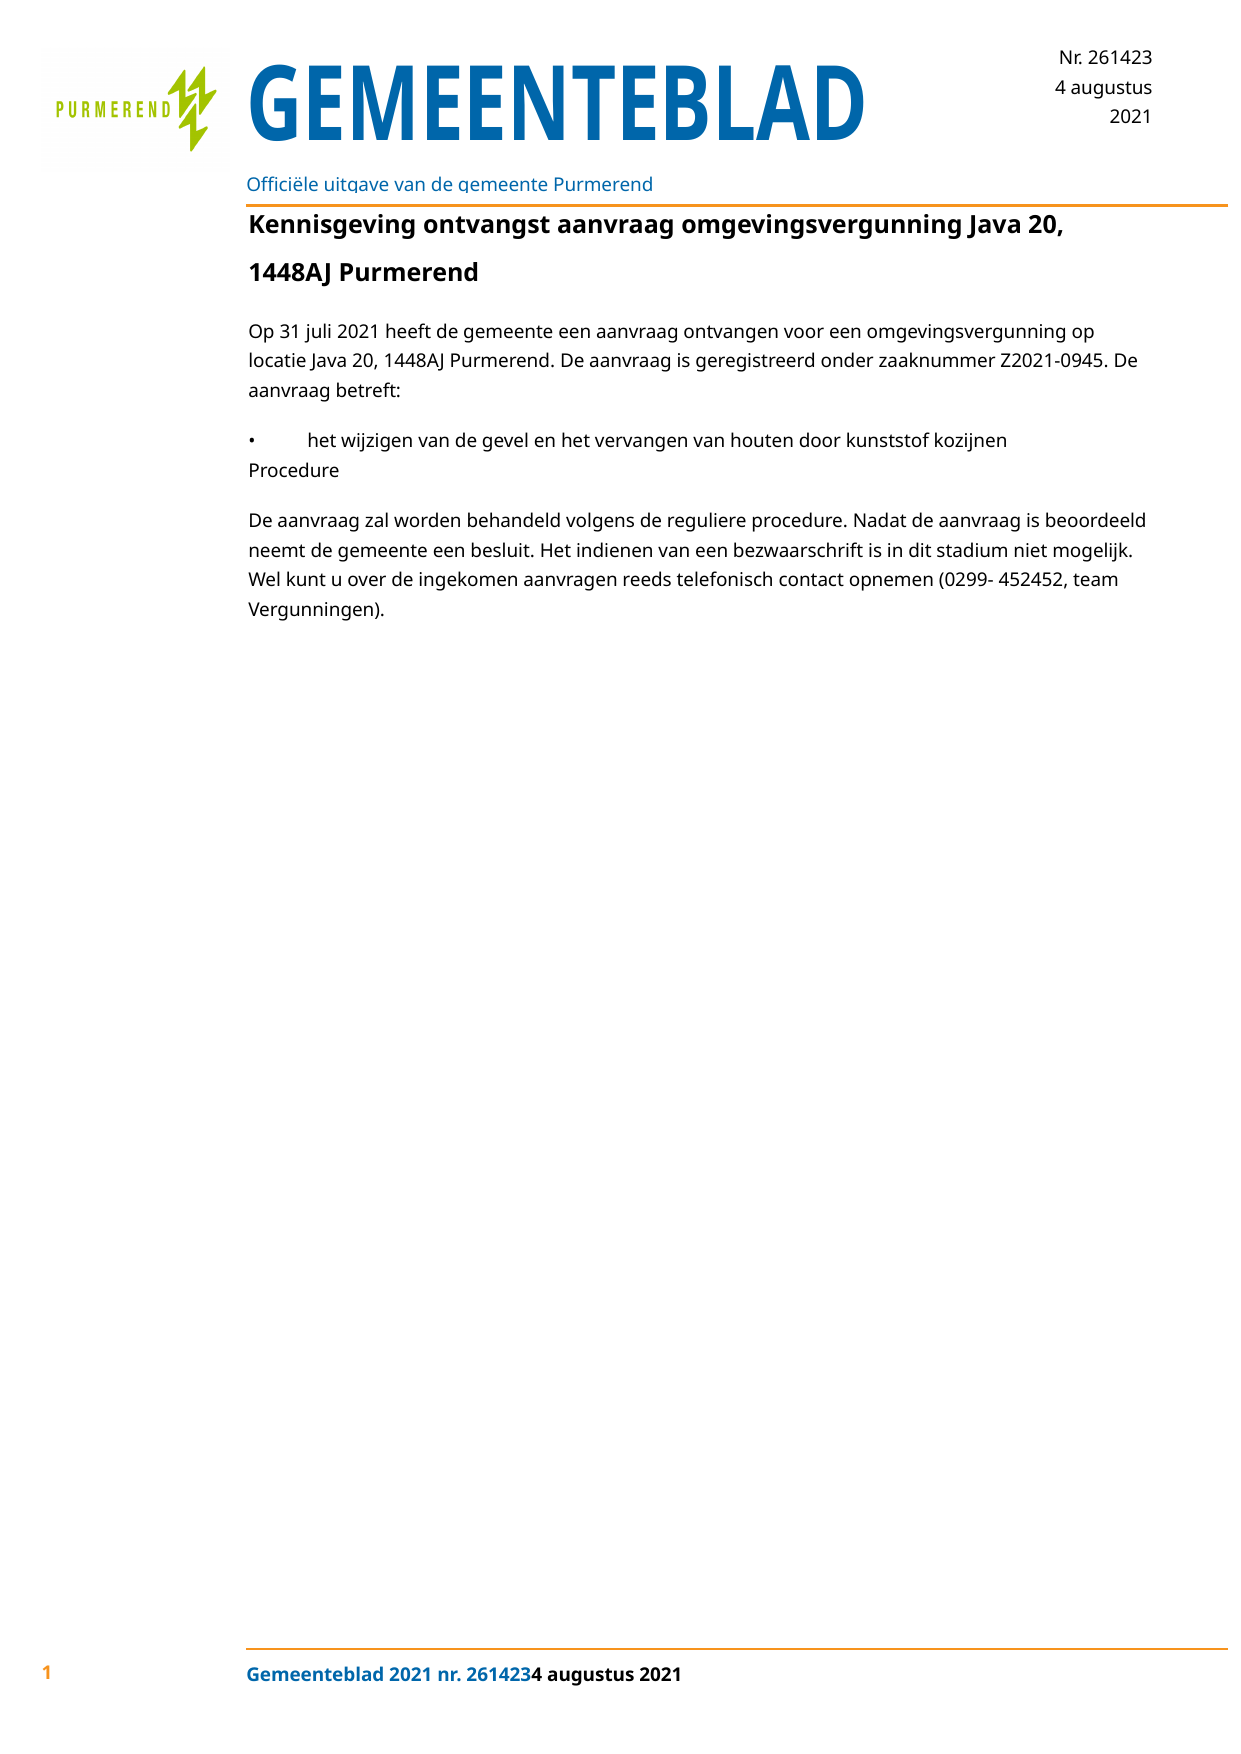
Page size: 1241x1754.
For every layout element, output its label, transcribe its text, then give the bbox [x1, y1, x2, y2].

text De aanvraag zal worden behandeld volgens de reguliere procedure. Nadat de aanvraag is beoordeeld neemt de gemeente een besluit. Het indienen van een bezwaarschrift is in dit stadium niet mogelijk. Wel kunt u over de ingekomen aanvragen reeds telefonisch contact opnemen (0299- 452452, team Vergunningen). [248, 507, 1152, 622]
picture [41, 47, 231, 172]
text Kennisgeving ontvangst aanvraag omgevingsvergunning Java 20, 1448AJ Purmerend [248, 207, 1152, 288]
list het wijzigen van de gevel en het vervangen van houten door kunststof kozijnen [248, 427, 1152, 453]
text Op 31 juli 2021 heeft de gemeente een aanvraag ontvangen voor een omgevingsvergunning op locatie Java 20, 1448AJ Purmerend. De aanvraag is geregistreerd onder zaaknummer Z2021-0945. De aanvraag betreft: [248, 318, 1152, 403]
text Procedure [248, 457, 1152, 483]
